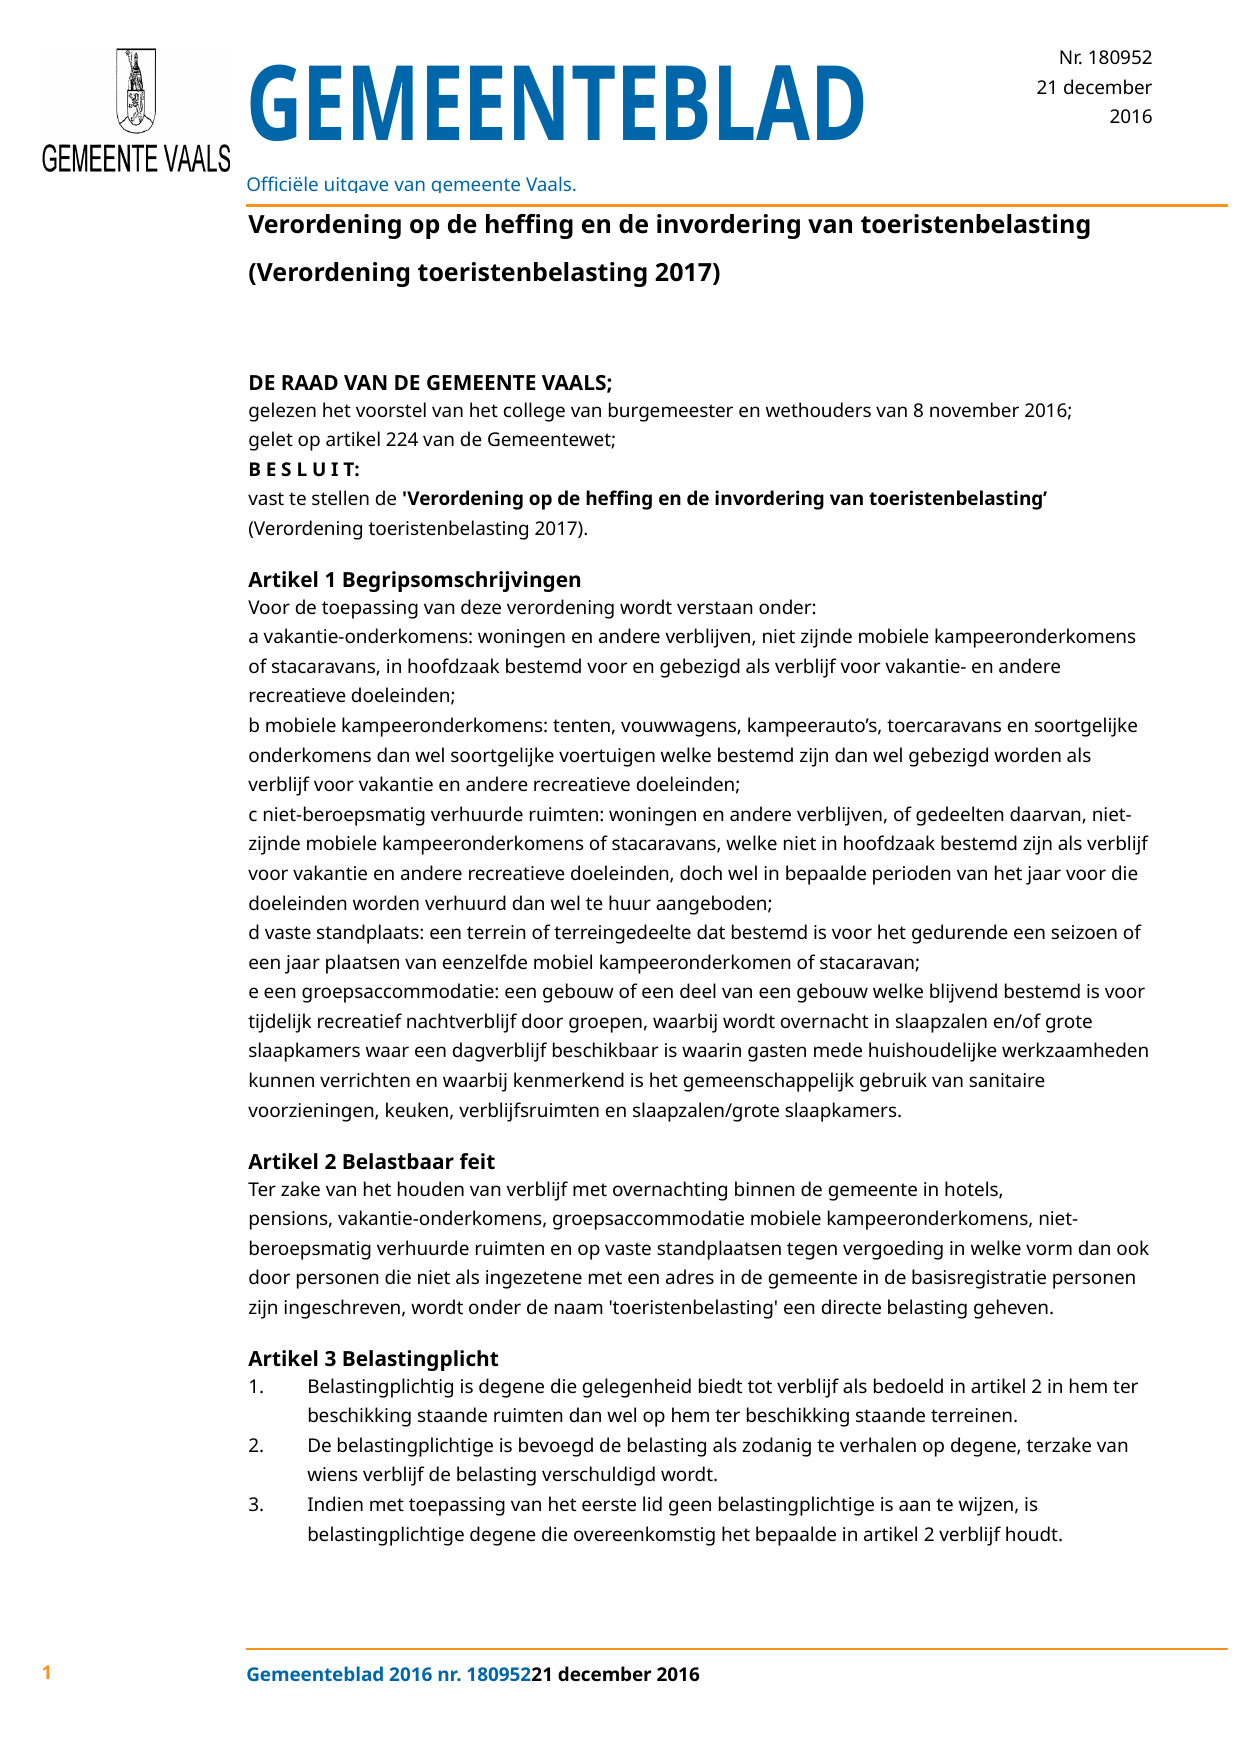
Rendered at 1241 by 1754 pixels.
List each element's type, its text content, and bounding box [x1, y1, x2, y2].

text d vaste standplaats: een terrein of terreingedeelte dat bestemd is voor het gedurende een seizoen of een jaar plaatsen van eenzelfde mobiel kampeeronderkomen of stacaravan; [248, 919, 1152, 975]
text pensions, vakantie-onderkomens, groepsaccommodatie mobiele kampeeronderkomens, niet-beroepsmatig verhuurde ruimten en op vaste standplaatsen tegen vergoeding in welke vorm dan ook door personen die niet als ingezetene met een adres in de gemeente in de basisregistratie personen zijn ingeschreven, wordt onder de naam 'toeristenbelasting' een directe belasting geheven. [248, 1205, 1152, 1320]
text vast te stellen de 'Verordening op de heffing en de invordering van toeristenbelasting’ (Verordening toeristenbelasting 2017). [248, 486, 1152, 541]
text Artikel 3 Belastingplicht [248, 1344, 1152, 1373]
text DE RAAD VAN DE GEMEENTE VAALS; [248, 368, 1152, 397]
list Belastingplichtig is degene die gelegenheid biedt tot verblijf als bedoeld in artikel 2 in hem ter beschikking staande ruimten dan wel op hem ter beschikking staande terreinen. [248, 1373, 1152, 1428]
text b mobiele kampeeronderkomens: tenten, vouwwagens, kampeerauto’s, toercaravans en soortgelijke onderkomens dan wel soortgelijke voertuigen welke bestemd zijn dan wel gebezigd worden als verblijf voor vakantie en andere recreatieve doeleinden; [248, 712, 1152, 797]
list De belastingplichtige is bevoegd de belasting als zodanig te verhalen op degene, terzake van wiens verblijf de belasting verschuldigd wordt. [248, 1432, 1152, 1487]
text Voor de toepassing van deze verordening wordt verstaan onder: [248, 594, 1152, 620]
list Indien met toepassing van het eerste lid geen belastingplichtige is aan te wijzen, is belastingplichtige degene die overeenkomstig het bepaalde in artikel 2 verblijf houdt. [248, 1491, 1152, 1547]
text gelet op artikel 224 van de Gemeentewet; [248, 426, 1152, 452]
text a vakantie-onderkomens: woningen en andere verblijven, niet zijnde mobiele kampeeronderkomens of stacaravans, in hoofdzaak bestemd voor en gebezigd als verblijf voor vakantie- en andere recreatieve doeleinden; [248, 623, 1152, 708]
text Artikel 1 Begripsomschrijvingen [248, 566, 1152, 594]
text Ter zake van het houden van verblijf met overnachting binnen de gemeente in hotels, [248, 1176, 1152, 1201]
text gelezen het voorstel van het college van burgemeester en wethouders van 8 november 2016; [248, 397, 1152, 422]
text B E S L U I T: [248, 456, 1152, 482]
text c niet-beroepsmatig verhuurde ruimten: woningen en andere verblijven, of gedeelten daarvan, niet-zijnde mobiele kampeeronderkomens of stacaravans, welke niet in hoofdzaak bestemd zijn als verblijf voor vakantie en andere recreatieve doeleinden, doch wel in bepaalde perioden van het jaar voor die doeleinden worden verhuurd dan wel te huur aangeboden; [248, 801, 1152, 916]
text Verordening op de heffing en de invordering van toeristenbelasting (Verordening toeristenbelasting 2017) [248, 207, 1152, 288]
text e een groepsaccommodatie: een gebouw of een deel van een gebouw welke blijvend bestemd is voor tijdelijk recreatief nachtverblijf door groepen, waarbij wordt overnacht in slaapzalen en/of grote slaapkamers waar een dagverblijf beschikbaar is waarin gasten mede huishoudelijke werkzaamheden kunnen verrichten en waarbij kenmerkend is het gemeenschappelijk gebruik van sanitaire voorzieningen, keuken, verblijfsruimten en slaapzalen/grote slaapkamers. [248, 978, 1152, 1123]
text Artikel 2 Belastbaar feit [248, 1147, 1152, 1176]
picture [41, 47, 231, 172]
